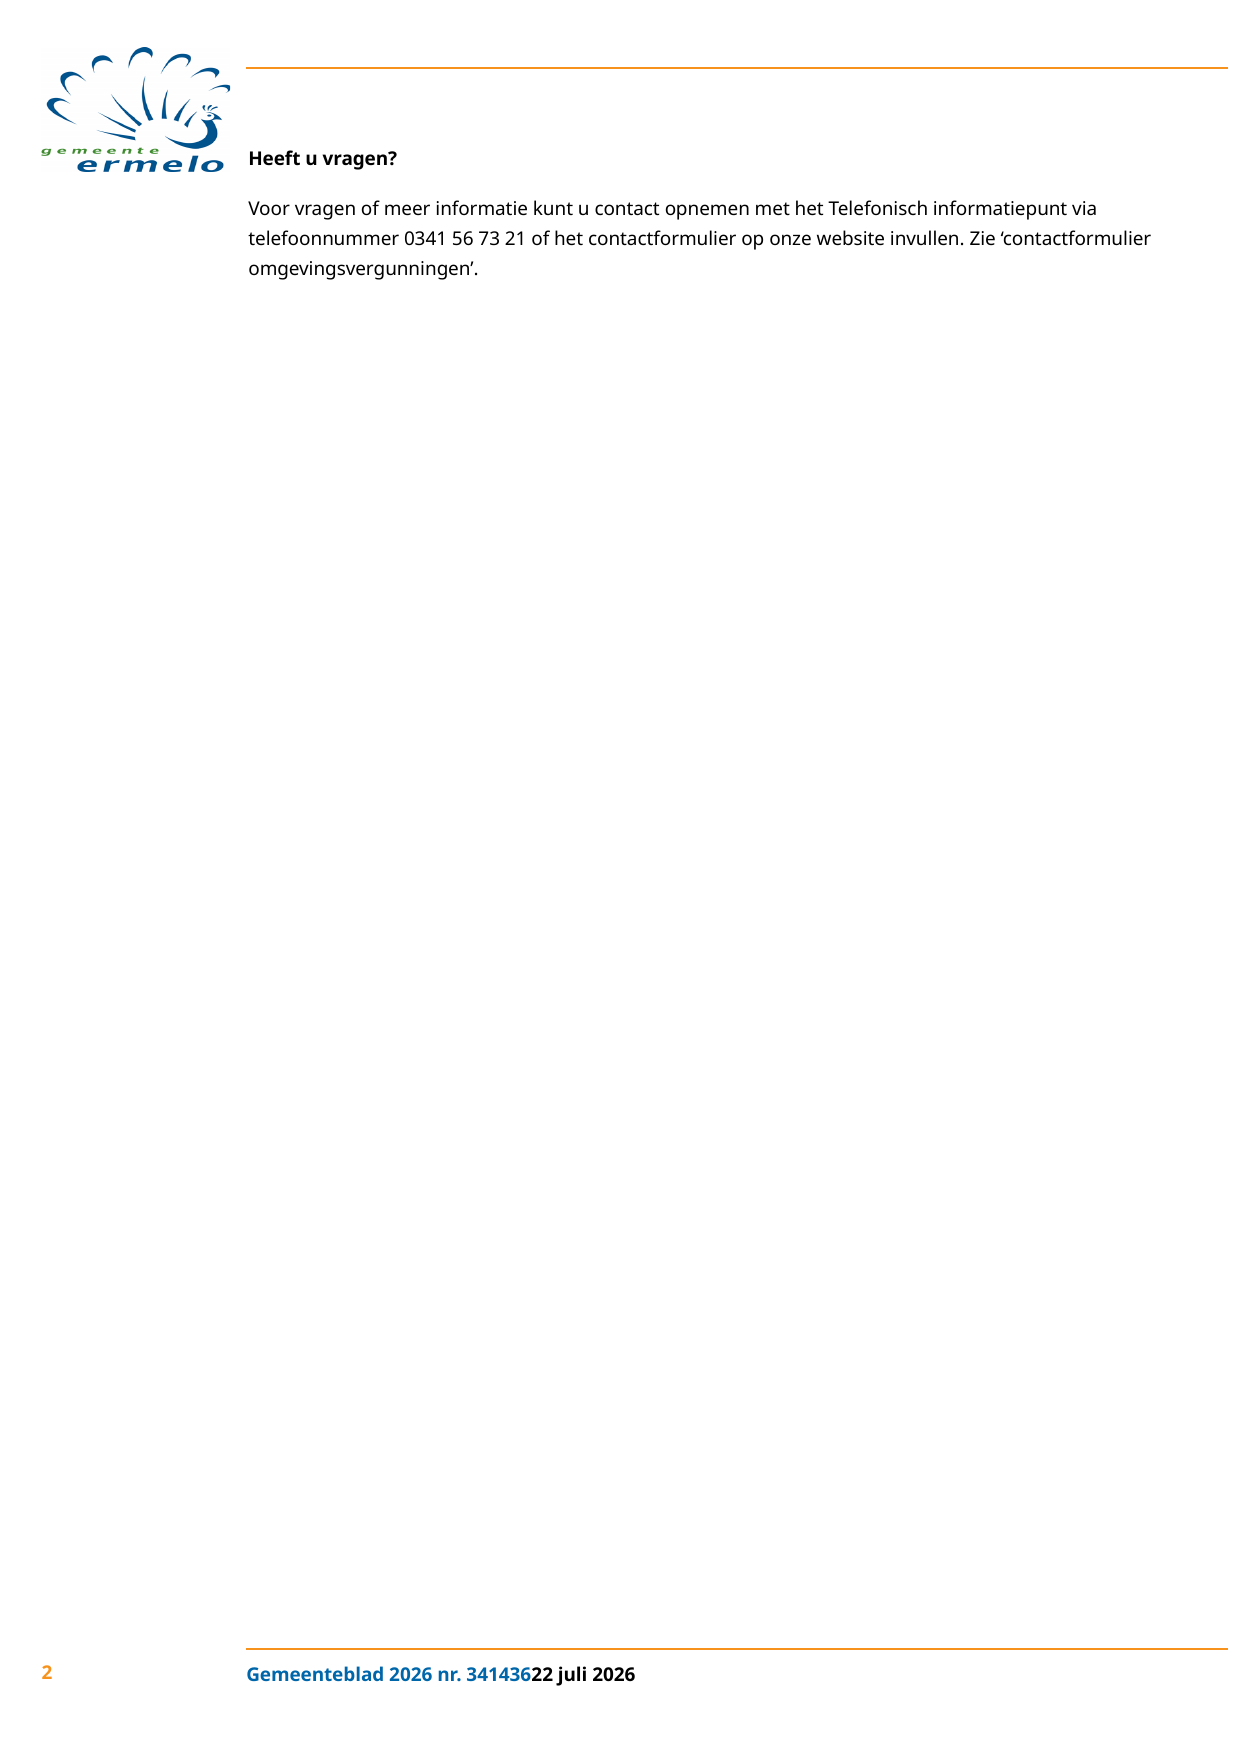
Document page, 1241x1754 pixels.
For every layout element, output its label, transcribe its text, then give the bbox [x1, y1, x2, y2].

picture [41, 47, 231, 172]
text Heeft u vragen? [248, 145, 1152, 171]
text Voor vragen of meer informatie kunt u contact opnemen met het Telefonisch informatiepunt via telefoonnummer 0341 56 73 21 of het contactformulier op onze website invullen. Zie ‘contactformulier omgevingsvergunningen’. [248, 196, 1152, 281]
